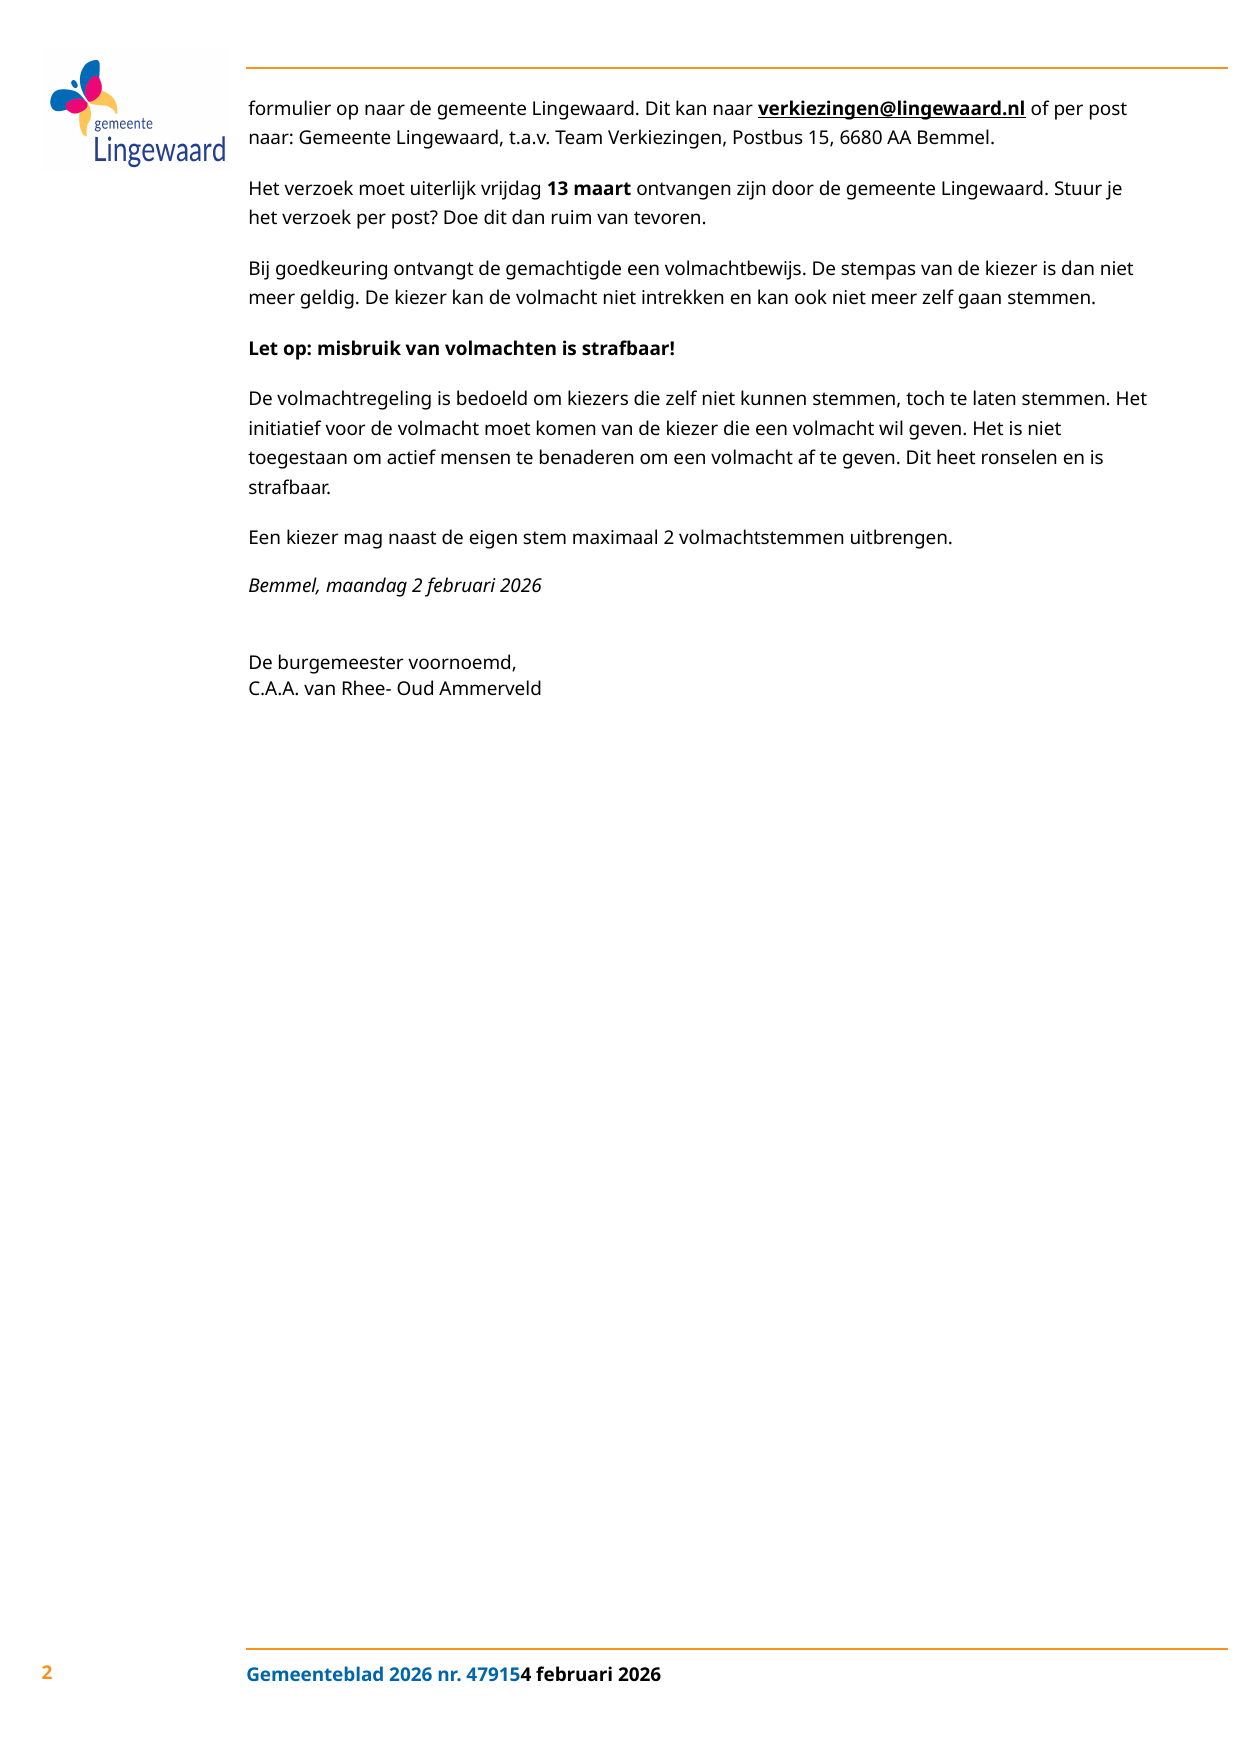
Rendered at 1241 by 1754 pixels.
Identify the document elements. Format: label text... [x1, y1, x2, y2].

text Een kiezer mag naast de eigen stem maximaal 2 volmachtstemmen uitbrengen. [248, 524, 1152, 550]
text C.A.A. van Rhee- Oud Ammerveld [248, 675, 1152, 701]
picture [41, 47, 231, 172]
text Bij goedkeuring ontvangt de gemachtigde een volmachtbewijs. De stempas van de kiezer is dan niet meer geldig. De kiezer kan de volmacht niet intrekken en kan ook niet meer zelf gaan stemmen. [248, 255, 1152, 310]
text De volmachtregeling is bedoeld om kiezers die zelf niet kunnen stemmen, toch te laten stemmen. Het initiatief voor de volmacht moet komen van de kiezer die een volmacht wil geven. Het is niet toegestaan om actief mensen te benaderen om een volmacht af te geven. Dit heet ronselen en is strafbaar. [248, 385, 1152, 500]
text Bemmel, maandag 2 februari 2026 [248, 572, 1152, 598]
text De burgemeester voornoemd, [248, 649, 1152, 675]
text Het verzoek moet uiterlijk vrijdag 13 maart ontvangen zijn door de gemeente Lingewaard. Stuur je het verzoek per post? Doe dit dan ruim van tevoren. [248, 175, 1152, 230]
text formulier op naar de gemeente Lingewaard. Dit kan naar verkiezingen@lingewaard.nl of per post naar: Gemeente Lingewaard, t.a.v. Team Verkiezingen, Postbus 15, 6680 AA Bemmel. [248, 95, 1152, 150]
text Let op: misbruik van volmachten is strafbaar! [248, 335, 1152, 361]
